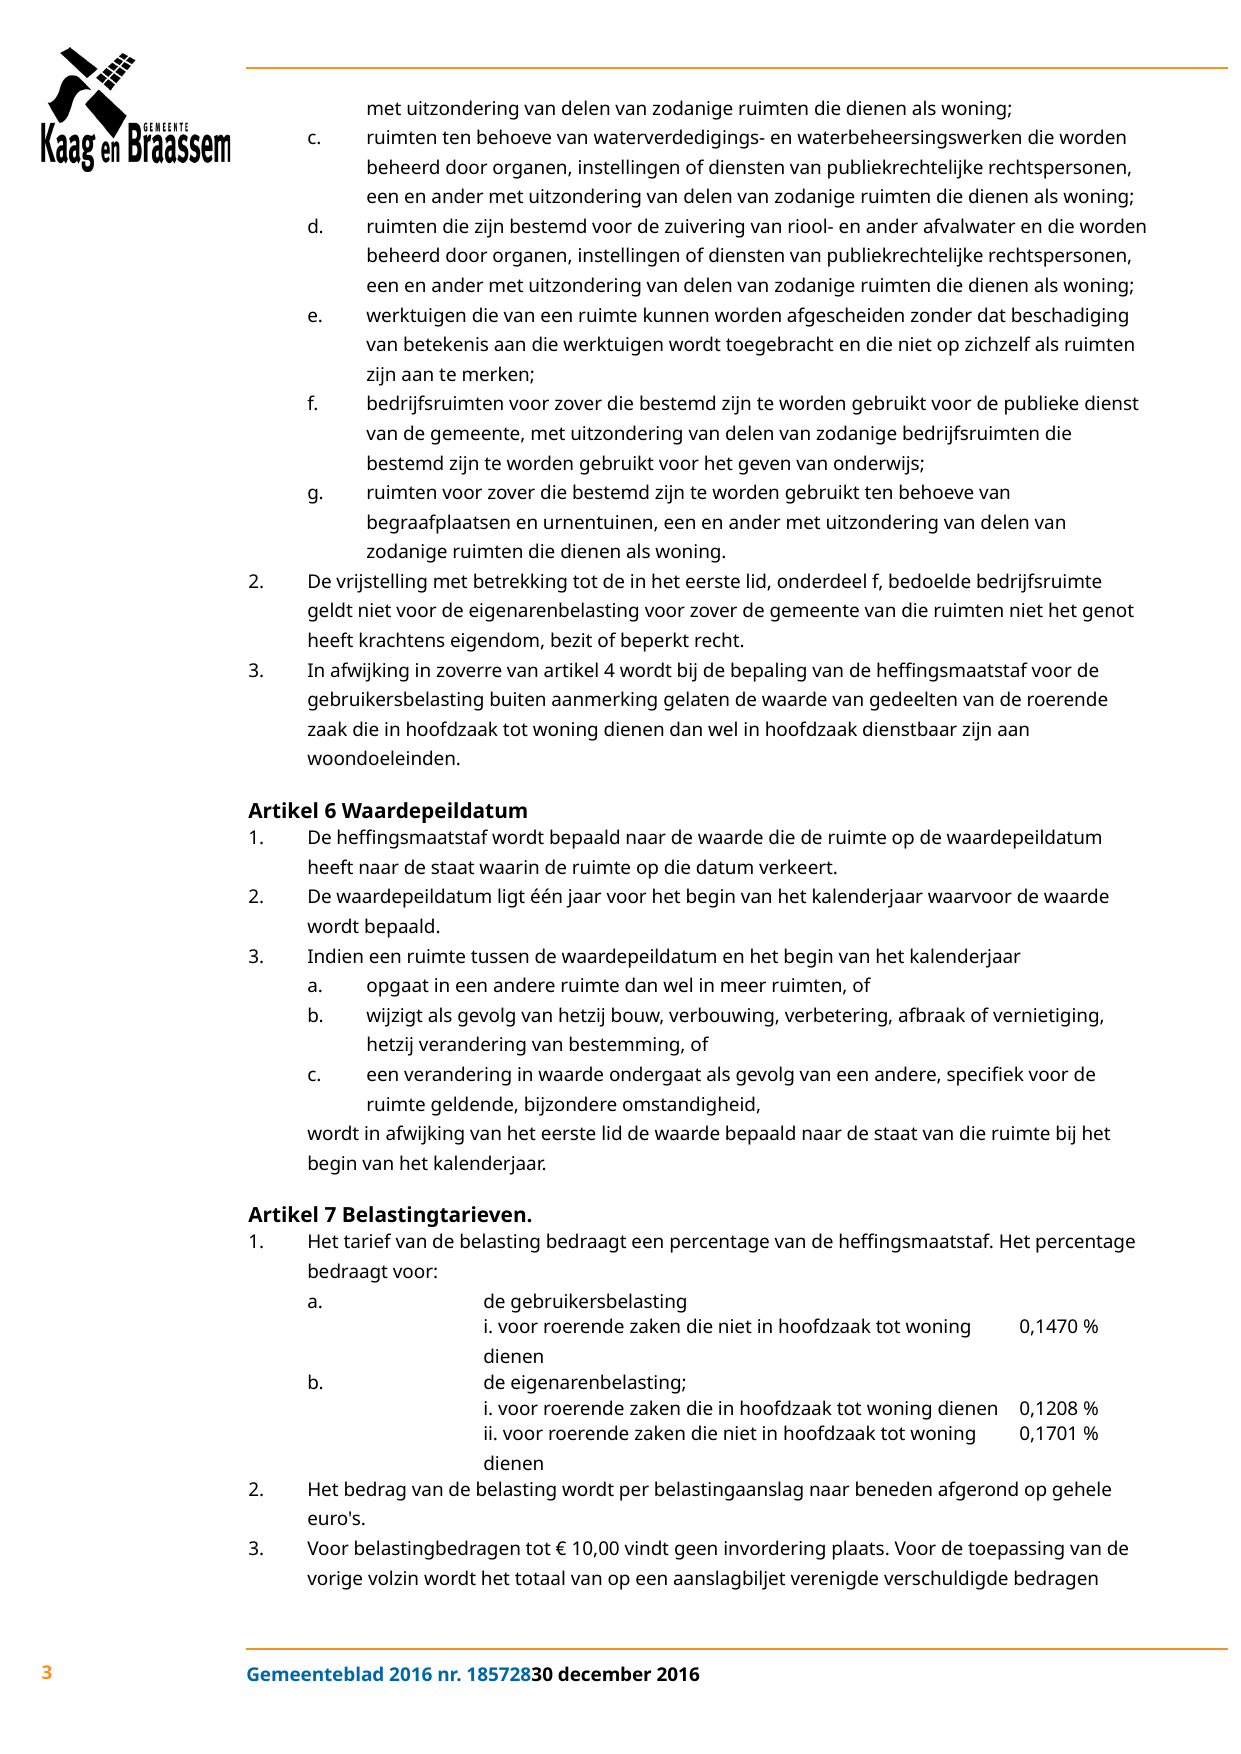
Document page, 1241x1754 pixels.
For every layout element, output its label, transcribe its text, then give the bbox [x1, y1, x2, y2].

table_cell [307, 1395, 483, 1421]
list ruimten ten behoeve van waterverdedigings- en waterbeheersingswerken die worden beheerd door organen, instellingen of diensten van publiekrechtelijke rechtspersonen, een en ander met uitzondering van delen van zodanige ruimten die dienen als woning; [307, 124, 1152, 209]
table_cell b. [307, 1369, 483, 1395]
list De waardepeildatum ligt één jaar voor het begin van het kalenderjaar waarvoor de waarde wordt bepaald. [248, 884, 1152, 939]
list wijzigt als gevolg van hetzij bouw, verbouwing, verbetering, afbraak of vernietiging, hetzij verandering van bestemming, of [307, 1002, 1152, 1057]
table_cell de eigenarenbelasting; [483, 1369, 1211, 1395]
table_cell i. voor roerende zaken die in hoofdzaak tot woning dienen [483, 1395, 1019, 1421]
table_cell 0,1470 % [1019, 1314, 1211, 1369]
list ruimten die zijn bestemd voor de zuivering van riool- en ander afvalwater en die worden beheerd door organen, instellingen of diensten van publiekrechtelijke rechtspersonen, een en ander met uitzondering van delen van zodanige ruimten die dienen als woning; [307, 213, 1152, 298]
text Artikel 7 Belastingtarieven. [248, 1200, 1152, 1229]
table_cell 0,1208 % [1019, 1395, 1211, 1421]
list werktuigen die van een ruimte kunnen worden afgescheiden zonder dat beschadiging van betekenis aan die werktuigen wordt toegebracht en die niet op zichzelf als ruimten zijn aan te merken; [307, 302, 1152, 387]
list ruimten voor zover die bestemd zijn te worden gebruikt ten behoeve van begraafplaatsen en urnentuinen, een en ander met uitzondering van delen van zodanige ruimten die dienen als woning. [307, 479, 1152, 564]
picture [41, 47, 231, 172]
list met uitzondering van delen van zodanige ruimten die dienen als woning; [307, 95, 1152, 121]
list In afwijking in zoverre van artikel 4 wordt bij de bepaling van de heffingsmaatstaf voor de gebruikersbelasting buiten aanmerking gelaten de waarde van gedeelten van de roerende zaak die in hoofdzaak tot woning dienen dan wel in hoofdzaak dienstbaar zijn aan woondoeleinden. [248, 657, 1152, 771]
table_cell [307, 1314, 483, 1369]
list wordt in afwijking van het eerste lid de waarde bepaald naar de staat van die ruimte bij het begin van het kalenderjaar. [248, 1120, 1152, 1176]
table_cell [307, 1421, 483, 1476]
list De vrijstelling met betrekking tot de in het eerste lid, onderdeel f, bedoelde bedrijfsruimte geldt niet voor de eigenarenbelasting voor zover de gemeente van die ruimten niet het genot heeft krachtens eigendom, bezit of beperkt recht. [248, 568, 1152, 653]
list Indien een ruimte tussen de waardepeildatum en het begin van het kalenderjaar [248, 943, 1152, 968]
list Voor belastingbedragen tot € 10,00 vindt geen invordering plaats. Voor de toepassing van de vorige volzin wordt het totaal van op een aanslagbiljet verenigde verschuldigde bedragen [248, 1535, 1152, 1590]
list een verandering in waarde ondergaat als gevolg van een andere, specifiek voor de ruimte geldende, bijzondere omstandigheid, [307, 1061, 1152, 1116]
text Artikel 6 Waardepeildatum [248, 796, 1152, 824]
table_cell ii. voor roerende zaken die niet in hoofdzaak tot woning dienen [483, 1421, 1019, 1476]
table_header de gebruikersbelasting [483, 1288, 1211, 1314]
list Het tarief van de belasting bedraagt een percentage van de heffingsmaatstaf. Het percentage bedraagt voor: [248, 1229, 1152, 1284]
table_header a. [307, 1288, 483, 1314]
table_cell i. voor roerende zaken die niet in hoofdzaak tot woning dienen [483, 1314, 1019, 1369]
list opgaat in een andere ruimte dan wel in meer ruimten, of [307, 972, 1152, 998]
list Het bedrag van de belasting wordt per belastingaanslag naar beneden afgerond op gehele euro's. [248, 1476, 1152, 1531]
list bedrijfsruimten voor zover die bestemd zijn te worden gebruikt voor de publieke dienst van de gemeente, met uitzondering van delen van zodanige bedrijfsruimten die bestemd zijn te worden gebruikt voor het geven van onderwijs; [307, 391, 1152, 476]
list De heffingsmaatstaf wordt bepaald naar de waarde die de ruimte op de waardepeildatum heeft naar de staat waarin de ruimte op die datum verkeert. [248, 824, 1152, 880]
table_cell 0,1701 % [1019, 1421, 1211, 1476]
